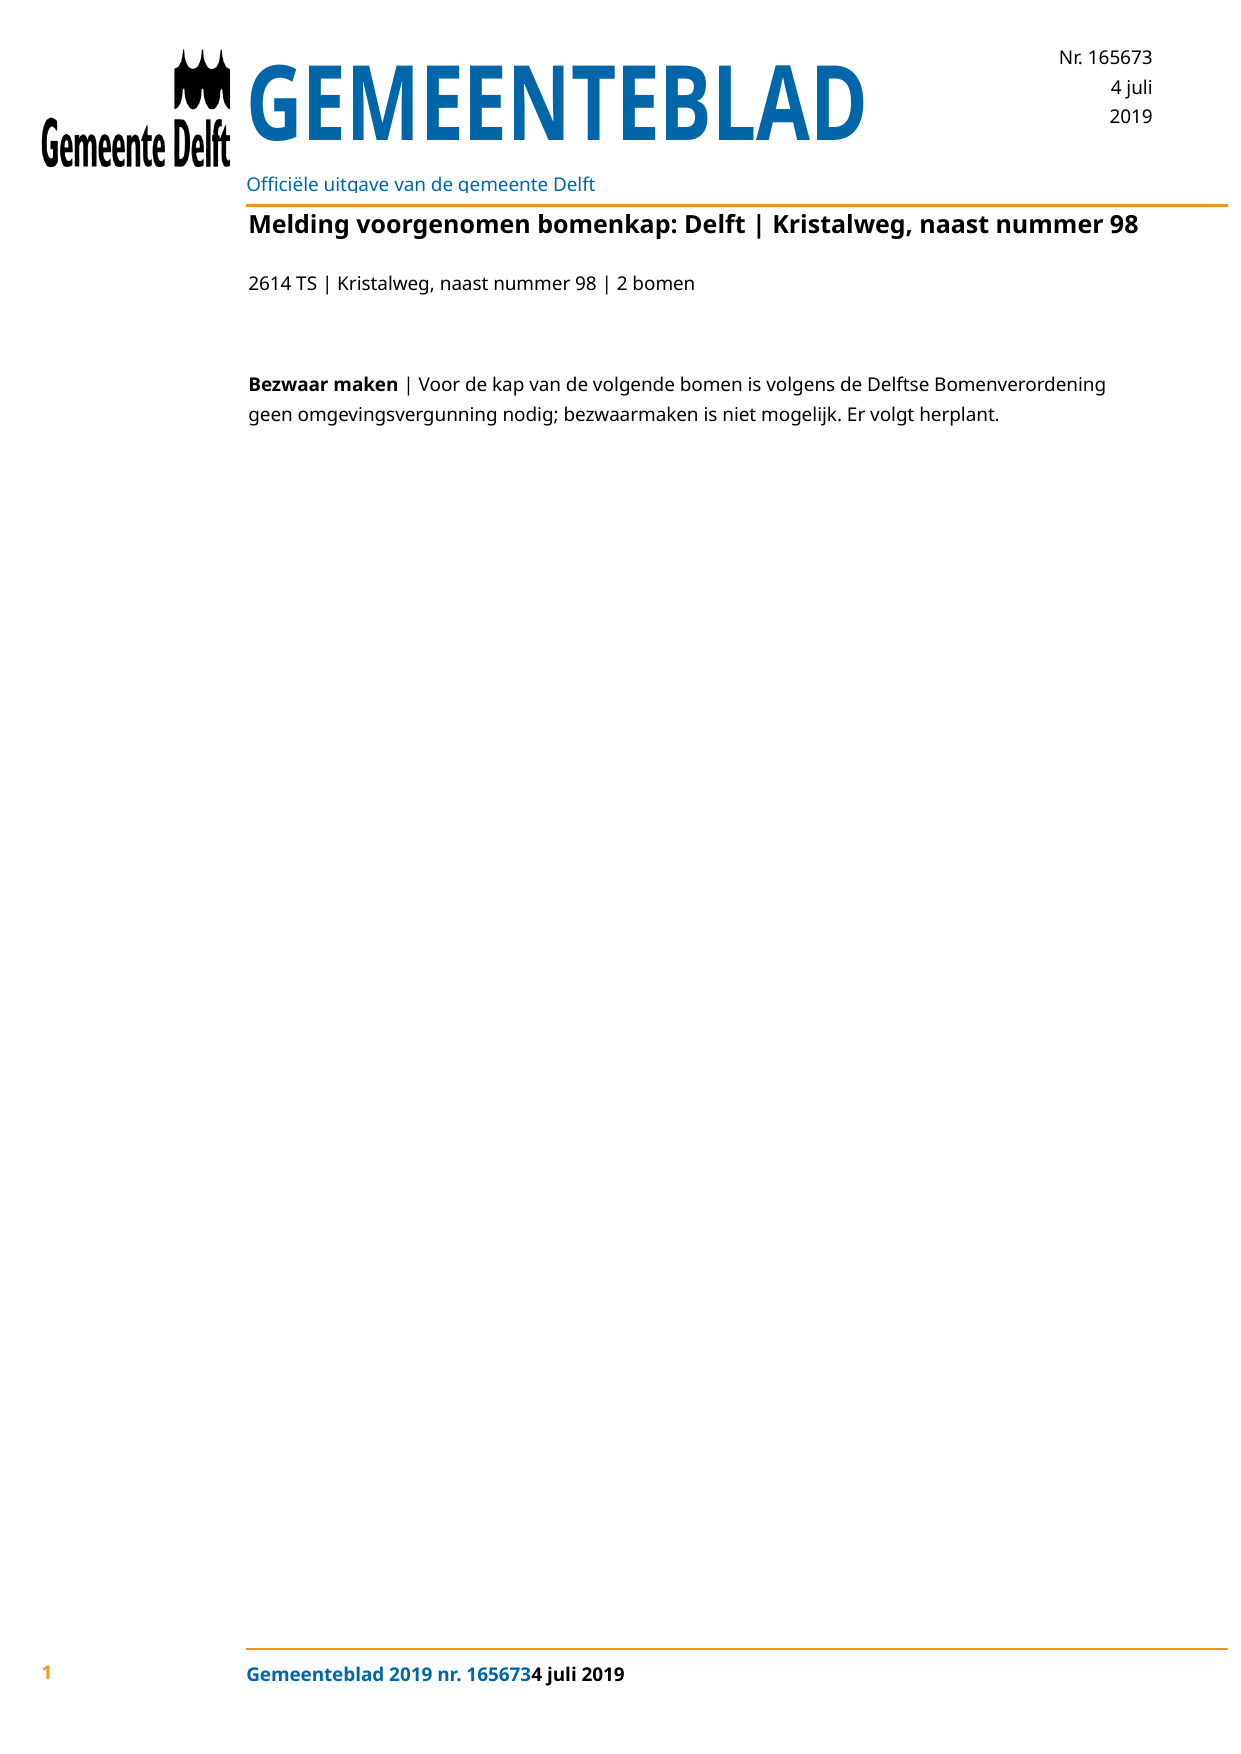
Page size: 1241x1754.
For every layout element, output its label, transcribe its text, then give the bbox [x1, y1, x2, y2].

text 2614 TS | Kristalweg, naast nummer 98 | 2 bomen [248, 270, 1152, 296]
picture [41, 47, 231, 172]
text Melding voorgenomen bomenkap: Delft | Kristalweg, naast nummer 98 [248, 207, 1152, 241]
text Bezwaar maken | Voor de kap van de volgende bomen is volgens de Delftse Bomenverordening geen omgevingsvergunning nodig; bezwaarmaken is niet mogelijk. Er volgt herplant. [248, 371, 1152, 426]
